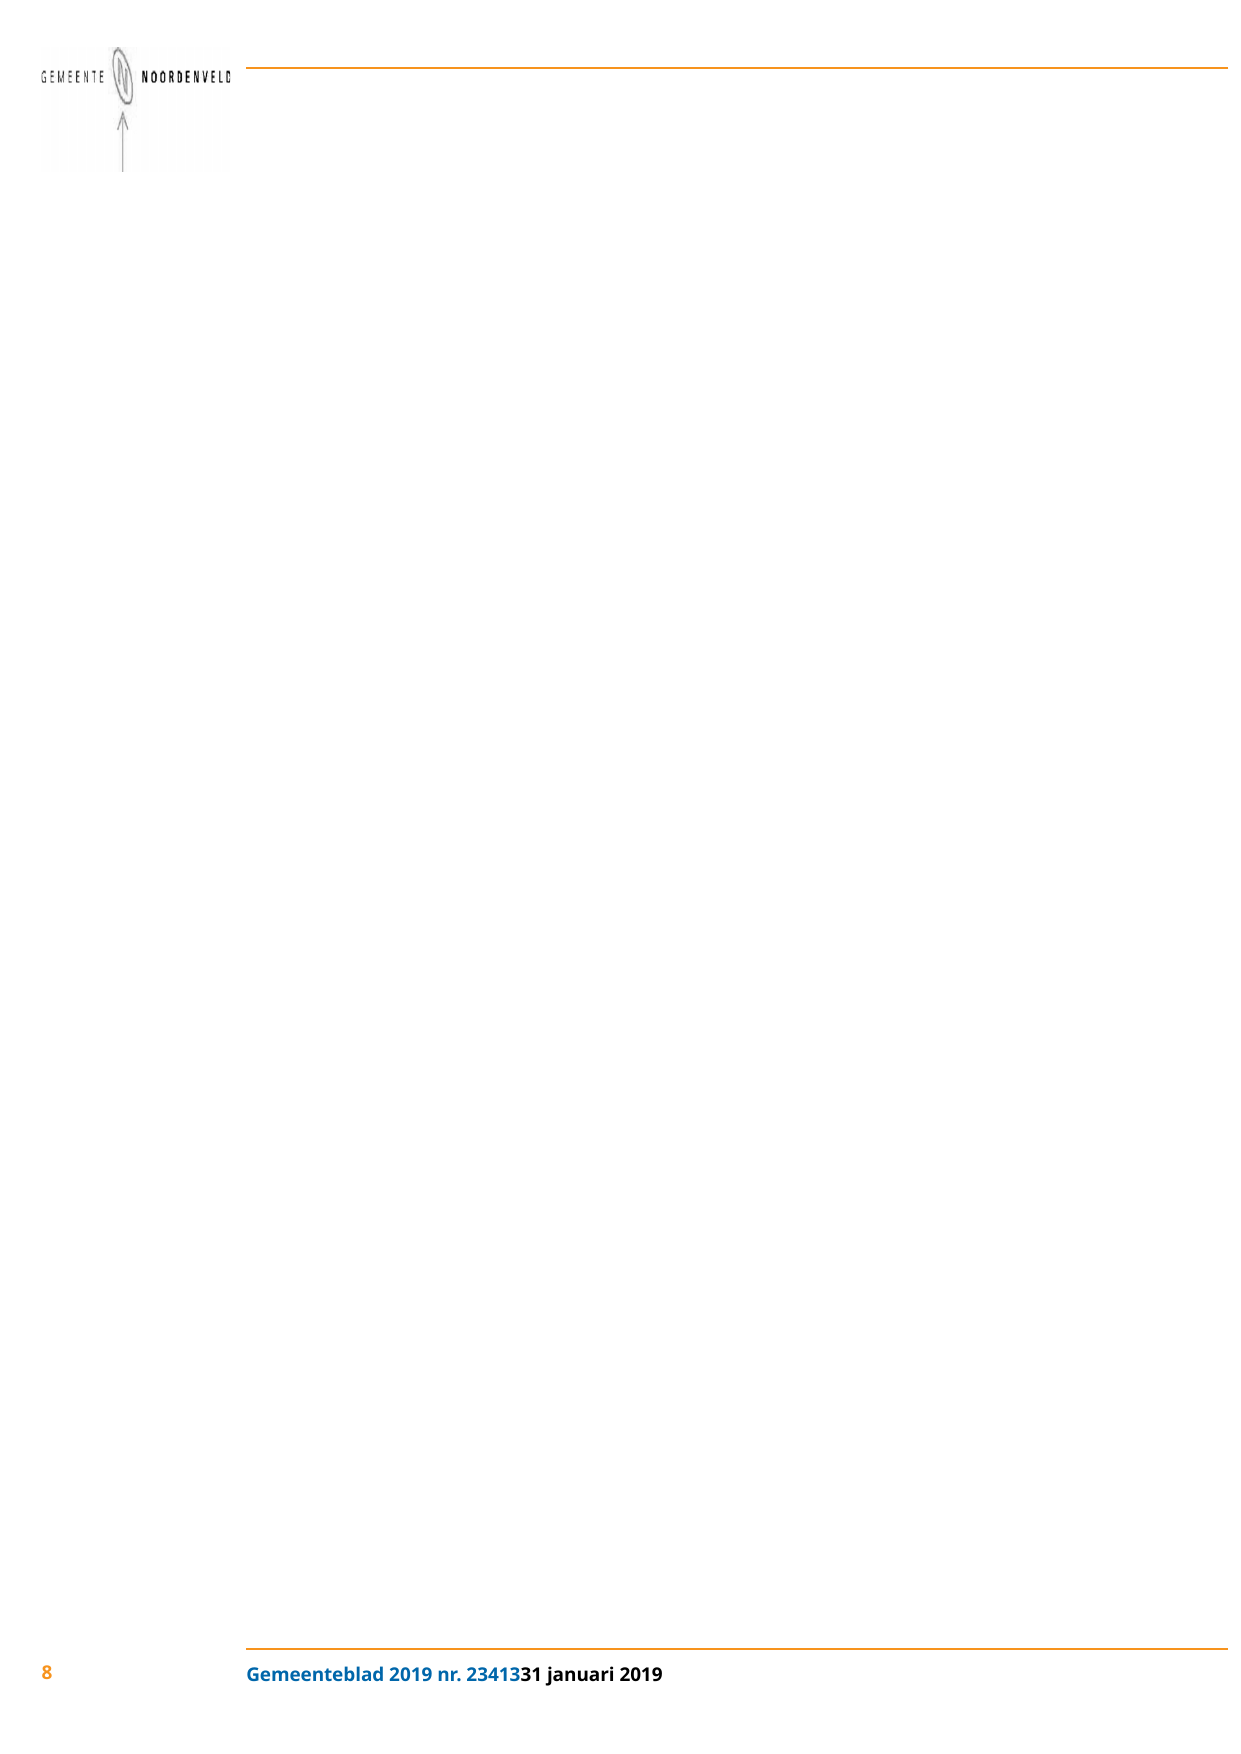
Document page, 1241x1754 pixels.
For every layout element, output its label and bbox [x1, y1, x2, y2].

picture [41, 47, 231, 172]
